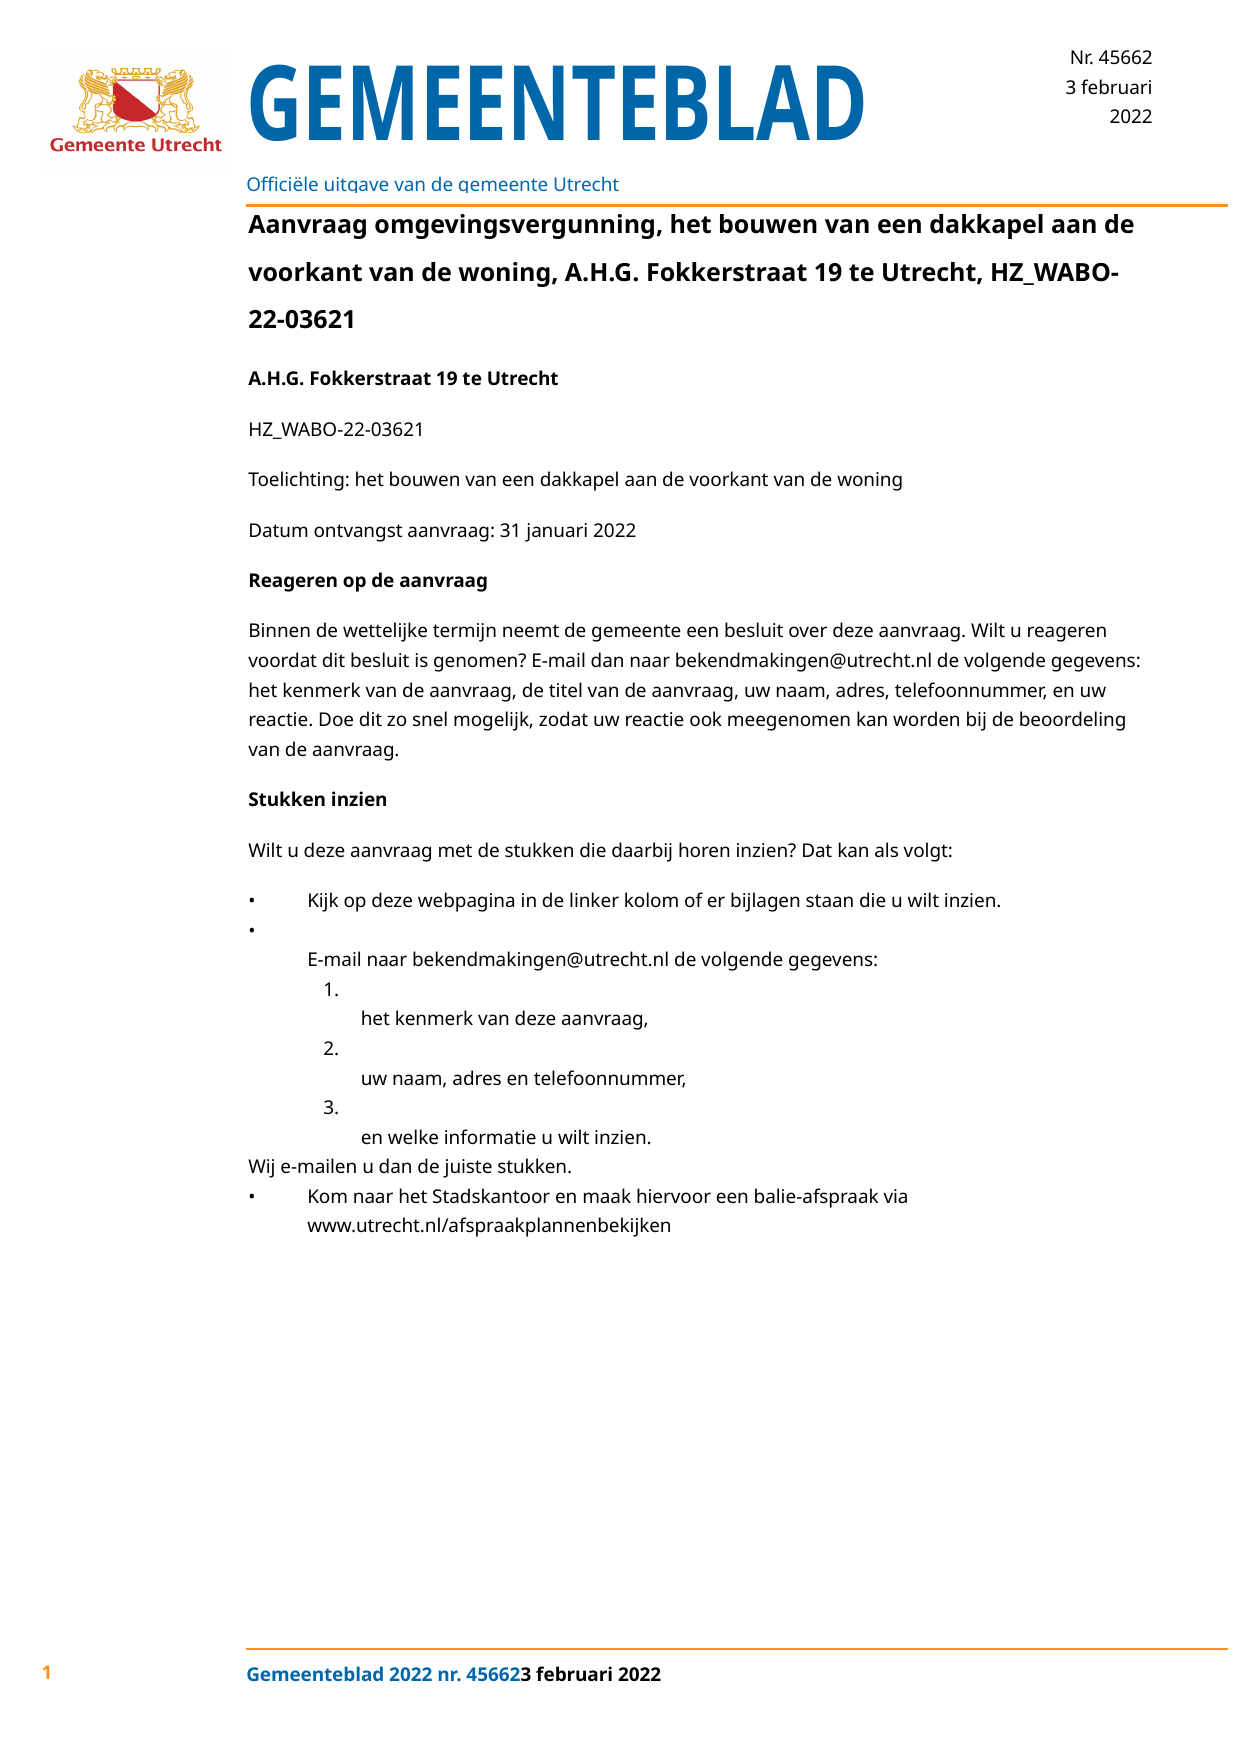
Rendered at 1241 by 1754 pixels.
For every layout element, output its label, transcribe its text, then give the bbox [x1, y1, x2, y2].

text Wilt u deze aanvraag met de stukken die daarbij horen inzien? Dat kan als volgt: [248, 837, 1152, 862]
text HZ_WABO-22-03621 [248, 416, 1152, 442]
text Binnen de wettelijke termijn neemt de gemeente een besluit over deze aanvraag. Wilt u reageren voordat dit besluit is genomen? E-mail dan naar bekendmakingen@utrecht.nl de volgende gegevens: het kenmerk van de aanvraag, de titel van de aanvraag, uw naam, adres, telefoonnummer, en uw reactie. Doe dit zo snel mogelijk, zodat uw reactie ook meegenomen kan worden bij de beoordeling van de aanvraag. [248, 618, 1152, 762]
picture [41, 47, 231, 172]
text Stukken inzien [248, 786, 1152, 812]
text Wij e-mailen u dan de juiste stukken. [248, 1153, 1152, 1179]
list uw naam, adres en telefoonnummer, [323, 1065, 1152, 1090]
text Reageren op de aanvraag [248, 567, 1152, 593]
list E-mail naar bekendmakingen@utrecht.nl de volgende gegevens: [248, 946, 1152, 972]
text Toelichting: het bouwen van een dakkapel aan de voorkant van de woning [248, 466, 1152, 492]
list Kom naar het Stadskantoor en maak hiervoor een balie-afspraak via www.utrecht.nl/afspraakplannenbekijken [248, 1183, 1152, 1238]
list Kijk op deze webpagina in de linker kolom of er bijlagen staan die u wilt inzien. [248, 887, 1152, 913]
text A.H.G. Fokkerstraat 19 te Utrecht [248, 366, 1152, 391]
text Datum ontvangst aanvraag: 31 januari 2022 [248, 517, 1152, 542]
text Aanvraag omgevingsvergunning, het bouwen van een dakkapel aan de voorkant van de woning, A.H.G. Fokkerstraat 19 te Utrecht, HZ_WABO-22-03621 [248, 207, 1152, 336]
list en welke informatie u wilt inzien. [323, 1124, 1152, 1149]
list het kenmerk van deze aanvraag, [323, 1006, 1152, 1031]
